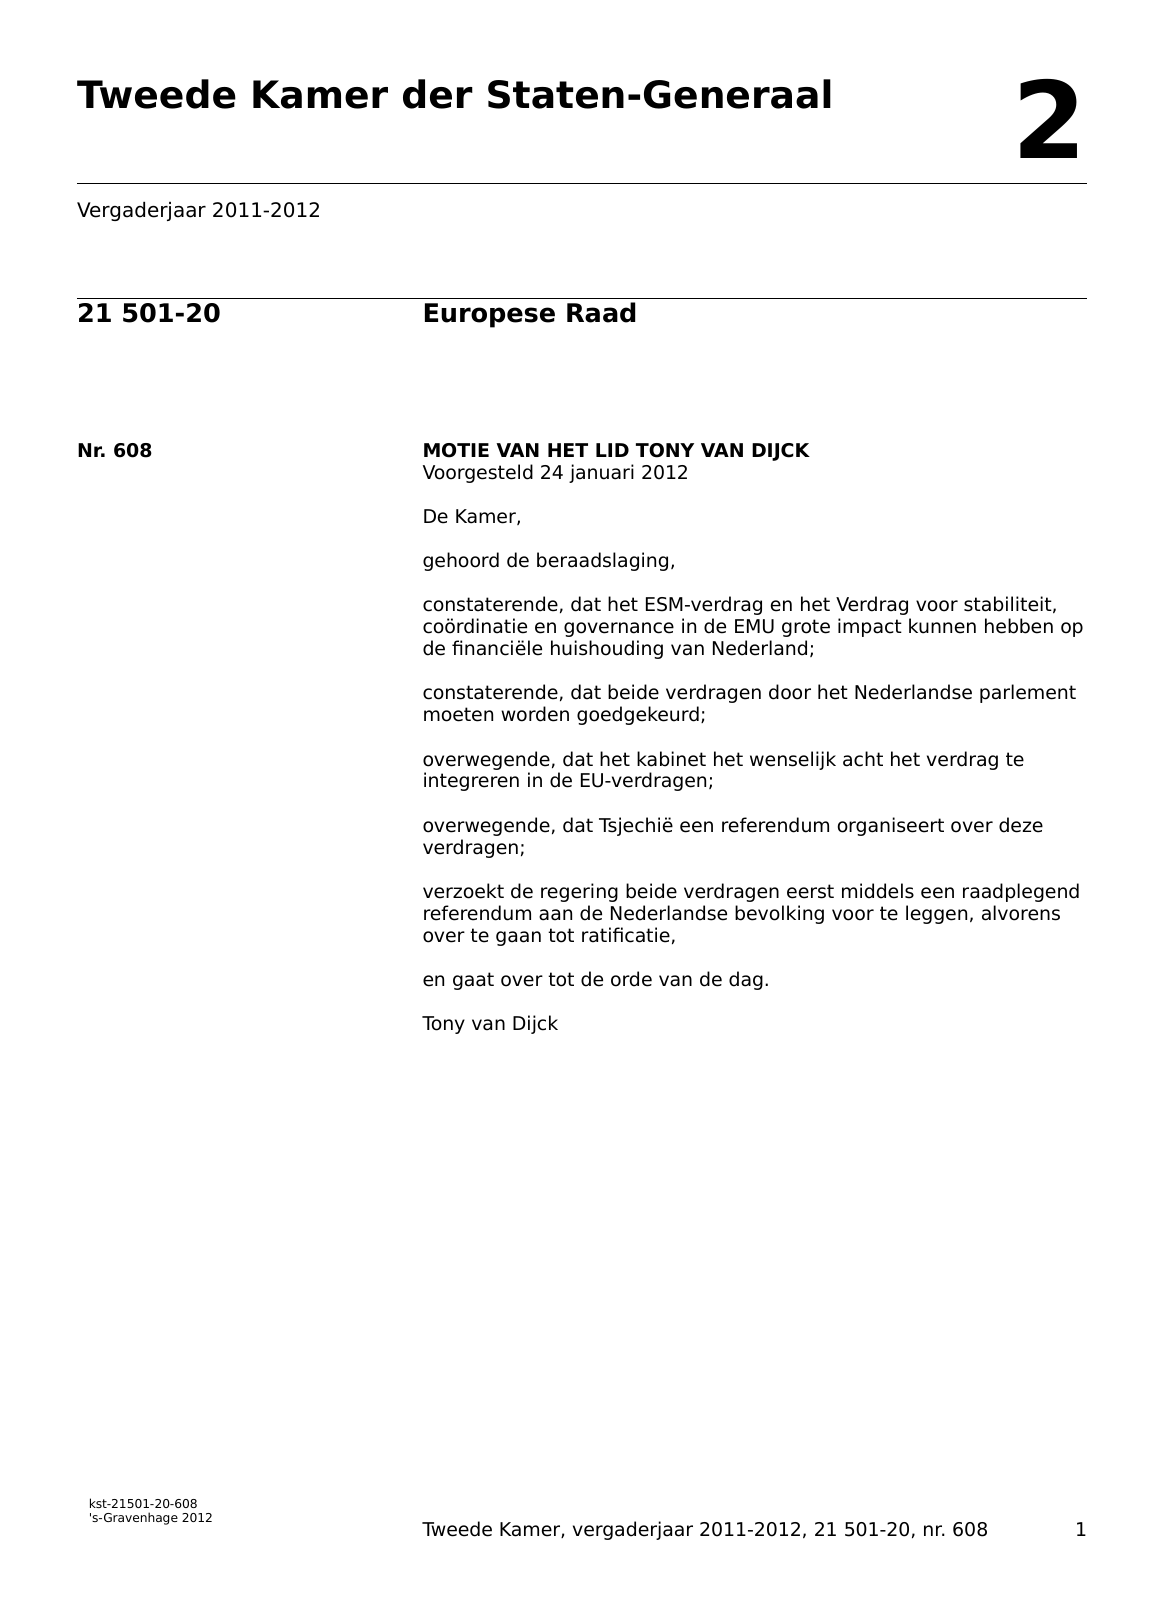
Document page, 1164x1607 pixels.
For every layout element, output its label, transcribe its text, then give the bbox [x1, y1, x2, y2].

text overwegende, dat Tsjechië een referendum organiseert over deze verdragen; [422, 814, 1087, 858]
subtitle 21 501-20 Europese Raad [77, 299, 1087, 329]
text kst-21501-20-608 [88, 1497, 323, 1511]
text overwegende, dat het kabinet het wenselijk acht het verdrag te integreren in de EU-verdragen; [422, 748, 1087, 792]
subtitle Nr. 608 MOTIE VAN HET LID TONY VAN DIJCK [77, 440, 1087, 462]
text gehoord de beraadslaging, [422, 550, 1087, 572]
table_cell Vergaderjaar 2011-2012 [77, 184, 1087, 298]
text 's-Gravenhage 2012 [88, 1511, 323, 1525]
table_header 2 [886, 59, 1087, 183]
text Voorgesteld 24 januari 2012 [422, 462, 1087, 484]
text Tony van Dijck [422, 1013, 1087, 1035]
table_header Tweede Kamer der Staten-Generaal [77, 59, 886, 183]
text constaterende, dat het ESM-verdrag en het Verdrag voor stabiliteit, coördinatie en governance in de EMU grote impact kunnen hebben op de financiële huishouding van Nederland; [422, 594, 1087, 660]
text en gaat over tot de orde van de dag. [422, 969, 1087, 991]
text De Kamer, [422, 506, 1087, 528]
text verzoekt de regering beide verdragen eerst middels een raadplegend referendum aan de Nederlandse bevolking voor te leggen, alvorens over te gaan tot ratificatie, [422, 881, 1087, 947]
text constaterende, dat beide verdragen door het Nederlandse parlement moeten worden goedgekeurd; [422, 682, 1087, 726]
